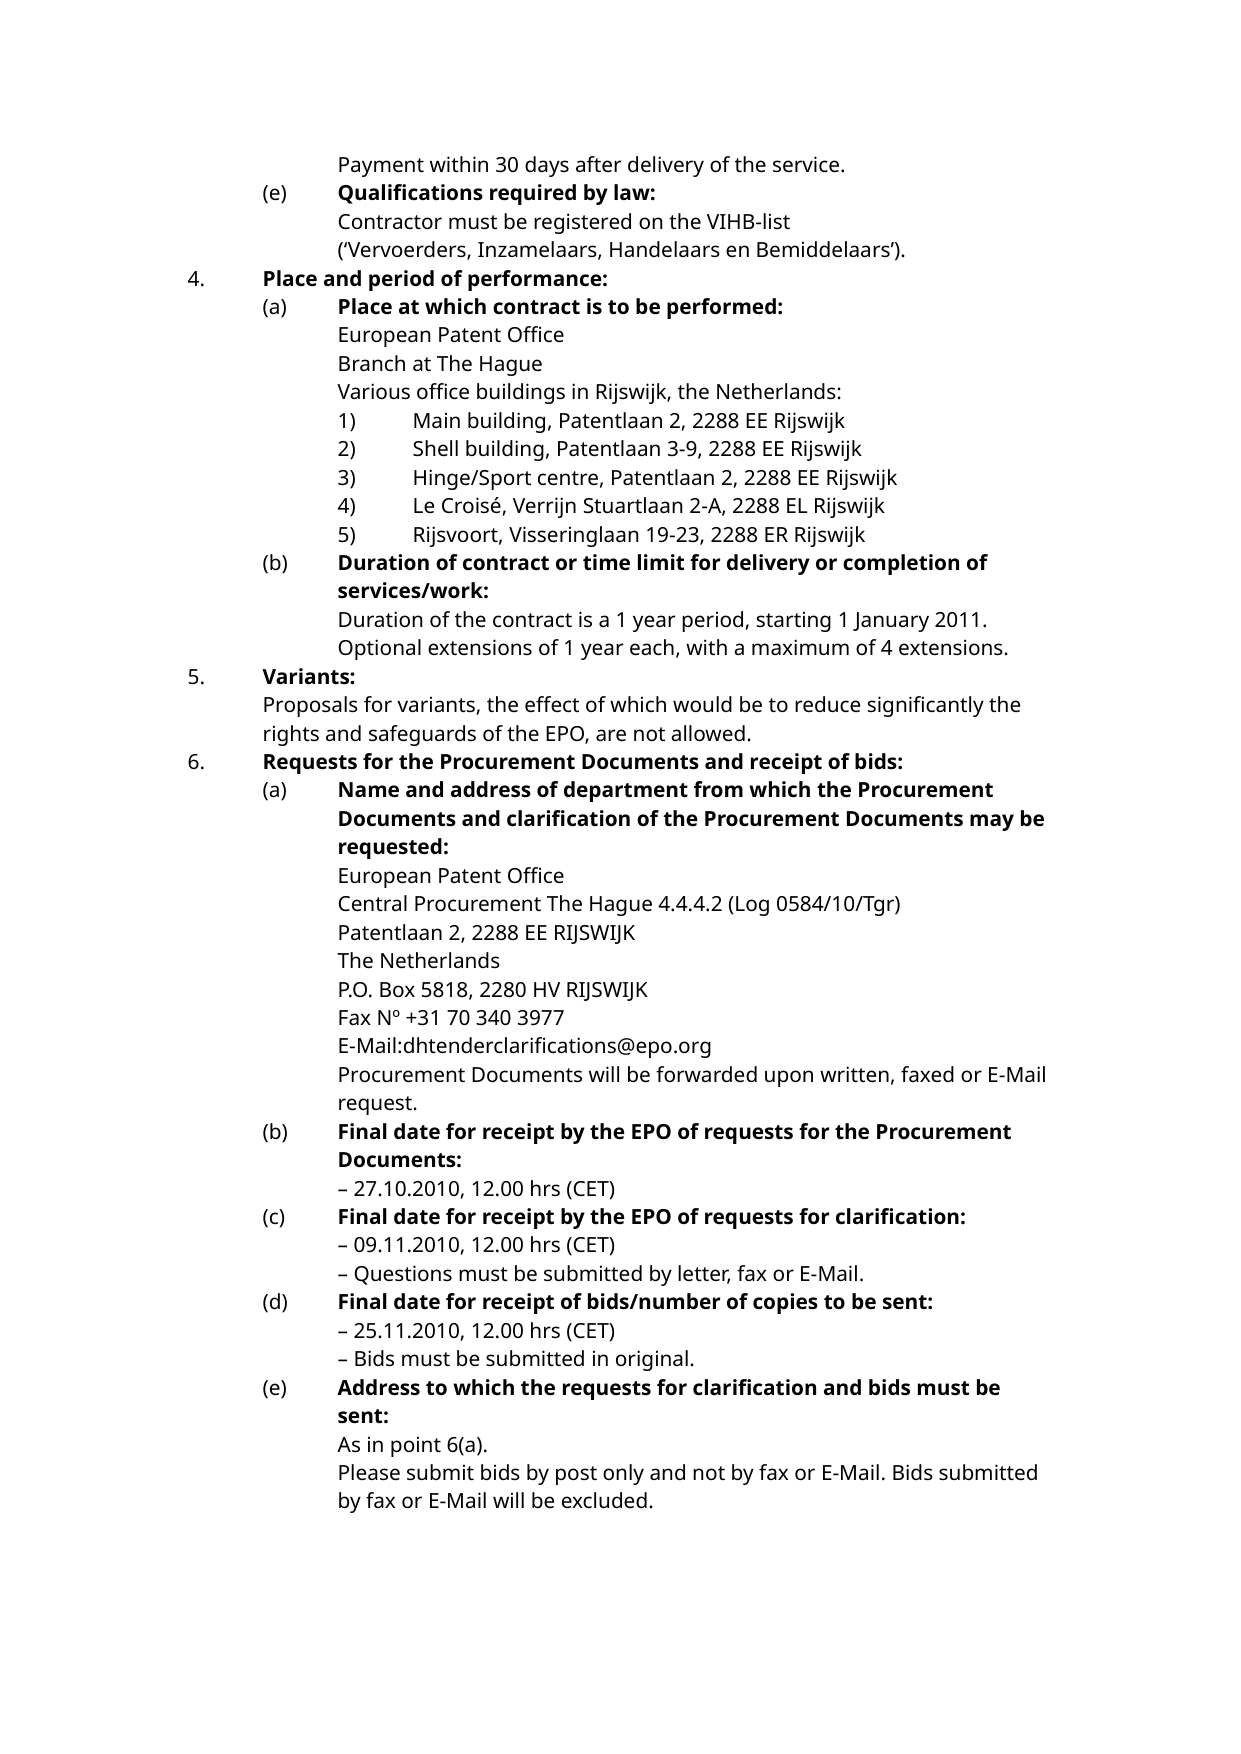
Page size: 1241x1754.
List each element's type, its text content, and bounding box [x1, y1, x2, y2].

list Qualifications required by law: [262, 178, 1053, 207]
list Hinge/Sport centre, Patentlaan 2, 2288 EE Rijswijk [337, 463, 1053, 491]
list Duration of the contract is a 1 year period, starting 1 January 2011. Optional extensions of 1 year each, with a maximum of 4 extensions. [262, 605, 1053, 662]
list Address to which the requests for clarification and bids must be sent: [262, 1373, 1053, 1430]
list Final date for receipt by the EPO of requests for the Procurement Documents: [262, 1117, 1053, 1174]
list European Patent Office [262, 321, 1053, 349]
list Place at which contract is to be performed: [262, 292, 1053, 321]
list E-Mail:dhtenderclarifications@epo.org [262, 1032, 1053, 1060]
list Various office buildings in Rijswijk, the Netherlands: [262, 377, 1053, 406]
list Main building, Patentlaan 2, 2288 EE Rijswijk [337, 406, 1053, 434]
list Final date for receipt of bids/number of copies to be sent: [262, 1287, 1053, 1316]
list Patentlaan 2, 2288 EE RIJSWIJK [262, 918, 1053, 946]
list Variants: [187, 662, 1053, 690]
list Final date for receipt by the EPO of requests for clarification: [262, 1202, 1053, 1231]
list The Netherlands [262, 946, 1053, 975]
list Place and period of performance: [187, 264, 1053, 292]
list – 09.11.2010, 12.00 hrs (CET) [262, 1231, 1053, 1259]
list Rijsvoort, Visseringlaan 19-23, 2288 ER Rijswijk [337, 520, 1053, 548]
list Fax Nº +31 70 340 3977 [262, 1003, 1053, 1032]
list – Questions must be submitted by letter, fax or E-Mail. [262, 1259, 1053, 1287]
list Contractor must be registered on the VIHB-list [262, 207, 1053, 235]
list Duration of contract or time limit for delivery or completion of services/work: [262, 548, 1053, 605]
list – Bids must be submitted in original. [262, 1344, 1053, 1373]
list (‘Vervoerders, Inzamelaars, Handelaars en Bemiddelaars’). [262, 235, 1053, 264]
list Le Croisé, Verrijn Stuartlaan 2-A, 2288 EL Rijswijk [337, 491, 1053, 520]
list Procurement Documents will be forwarded upon written, faxed or E-Mail request. [262, 1060, 1053, 1117]
list Requests for the Procurement Documents and receipt of bids: [187, 747, 1053, 776]
list – 25.11.2010, 12.00 hrs (CET) [262, 1316, 1053, 1344]
list Please submit bids by post only and not by fax or E-Mail. Bids submitted by fax or E-Mail will be excluded. [262, 1458, 1053, 1515]
list As in point 6(a). [262, 1430, 1053, 1458]
list – 27.10.2010, 12.00 hrs (CET) [262, 1174, 1053, 1202]
list European Patent Office [262, 861, 1053, 889]
list Shell building, Patentlaan 3-9, 2288 EE Rijswijk [337, 434, 1053, 463]
list P.O. Box 5818, 2280 HV RIJSWIJK [262, 975, 1053, 1003]
list Payment within 30 days after delivery of the service. [262, 150, 1053, 178]
list Branch at The Hague [262, 349, 1053, 377]
list Central Procurement The Hague 4.4.4.2 (Log 0584/10/Tgr) [262, 889, 1053, 918]
list Name and address of department from which the Procurement Documents and clarification of the Procurement Documents may be requested: [262, 776, 1053, 861]
list Proposals for variants, the effect of which would be to reduce significantly the rights and safeguards of the EPO, are not allowed. [187, 690, 1053, 747]
